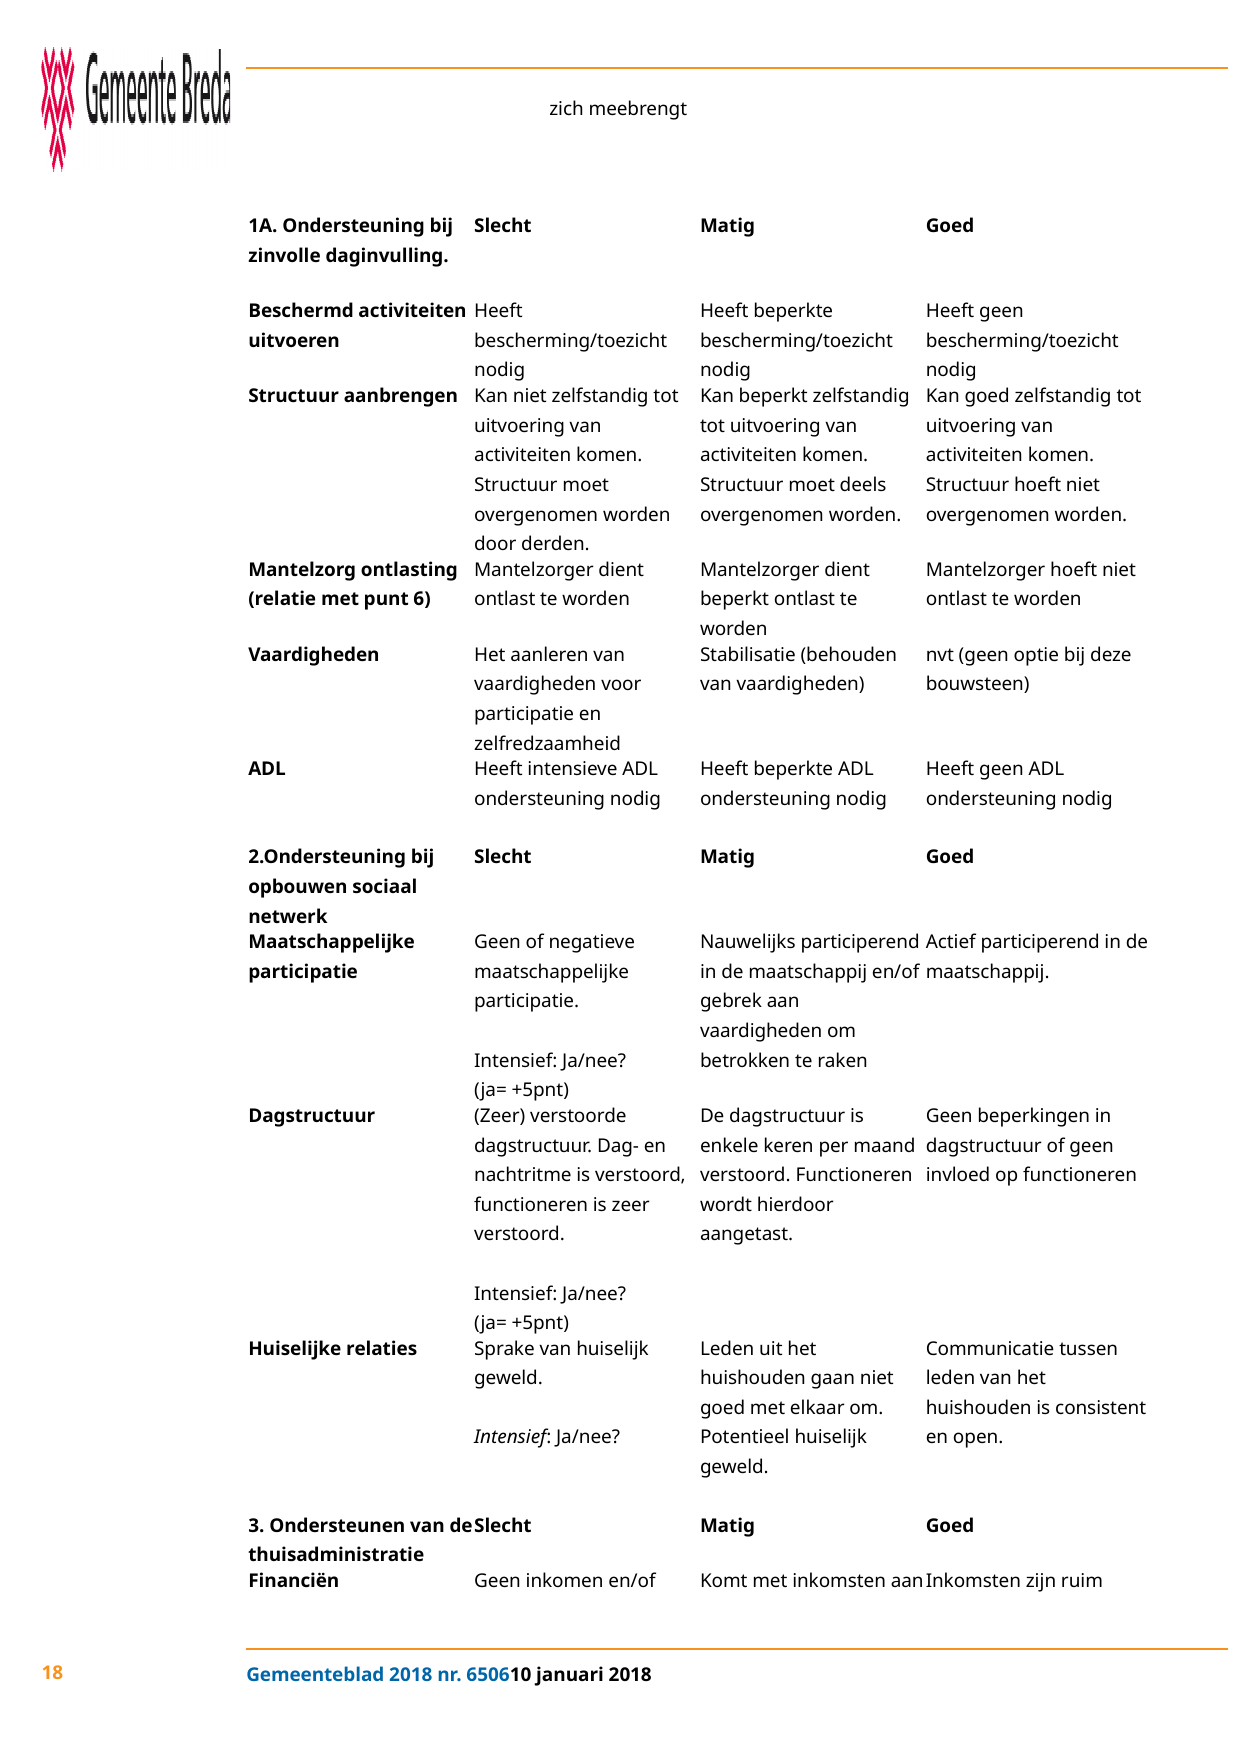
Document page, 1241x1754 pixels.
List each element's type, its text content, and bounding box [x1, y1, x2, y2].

table_header Matig [700, 844, 926, 928]
table_header Matig [700, 213, 926, 297]
table_cell Financiën [248, 1567, 474, 1593]
table_cell Sprake van huiselijk geweld. Intensief: Ja/nee? [474, 1335, 700, 1479]
table_header Goed [926, 844, 1152, 928]
table_cell Heeft beperkte bescherming/toezicht nodig [700, 298, 926, 382]
table_cell De dagstructuur is enkele keren per maand verstoord. Functioneren wordt hierdoor aangetast. [700, 1102, 926, 1335]
table_cell Mantelzorger dient ontlast te worden [474, 556, 700, 641]
table_header 1A. Ondersteuning bij zinvolle daginvulling. [248, 213, 474, 297]
table_cell Heeft intensieve ADL ondersteuning nodig [474, 755, 700, 811]
table_cell Vaardigheden [248, 641, 474, 755]
table_cell Geen beperkingen in dagstructuur of geen invloed op functioneren [926, 1102, 1152, 1335]
table_header Slecht [474, 1512, 700, 1567]
table_cell nvt (geen optie bij deze bouwsteen) [926, 641, 1152, 755]
table_cell Geen of negatieve maatschappelijke participatie. Intensief: Ja/nee? (ja= +5pnt) [474, 929, 700, 1102]
table_cell zich meebrengt [549, 95, 850, 150]
table_cell Heeft bescherming/toezicht nodig [474, 298, 700, 382]
table_header Slecht [474, 213, 700, 297]
table_header 3. Ondersteunen van de thuisadministratie [248, 1512, 474, 1567]
table_header Slecht [474, 844, 700, 928]
table_cell Geen inkomen en/of [474, 1567, 700, 1593]
picture [41, 47, 231, 172]
table_cell Dagstructuur [248, 1102, 474, 1335]
table_header Goed [926, 1512, 1152, 1567]
table_cell Heeft beperkte ADL ondersteuning nodig [700, 755, 926, 811]
table_cell Kan beperkt zelfstandig tot uitvoering van activiteiten komen. Structuur moet deels overgenomen worden. [700, 383, 926, 556]
table_cell Nauwelijks participerend in de maatschappij en/of gebrek aan vaardigheden om betrokken te raken [700, 929, 926, 1102]
table_cell Mantelzorg ontlasting (relatie met punt 6) [248, 556, 474, 641]
table_cell Kan niet zelfstandig tot uitvoering van activiteiten komen. Structuur moet overgenomen worden door derden. [474, 383, 700, 556]
table_cell Structuur aanbrengen [248, 383, 474, 556]
table_cell Leden uit het huishouden gaan niet goed met elkaar om. Potentieel huiselijk geweld. [700, 1335, 926, 1479]
table_cell Maatschappelijke participatie [248, 929, 474, 1102]
table_cell Actief participerend in de maatschappij. [926, 929, 1152, 1102]
table_cell Huiselijke relaties [248, 1335, 474, 1479]
table_cell ADL [248, 755, 474, 811]
table_header 2.Ondersteuning bij opbouwen sociaal netwerk [248, 844, 474, 928]
table_header Goed [926, 213, 1152, 297]
table_cell Mantelzorger hoeft niet ontlast te worden [926, 556, 1152, 641]
table_cell Communicatie tussen leden van het huishouden is consistent en open. [926, 1335, 1152, 1479]
table_cell Beschermd activiteiten uitvoeren [248, 298, 474, 382]
table_cell [850, 95, 1152, 150]
table_cell Mantelzorger dient beperkt ontlast te worden [700, 556, 926, 641]
table_cell Stabilisatie (behouden van vaardigheden) [700, 641, 926, 755]
table_cell Komt met inkomsten aan [700, 1567, 926, 1593]
table_cell Kan goed zelfstandig tot uitvoering van activiteiten komen. Structuur hoeft niet overgenomen worden. [926, 383, 1152, 556]
table_cell Inkomsten zijn ruim [926, 1567, 1152, 1593]
table_cell [248, 95, 549, 150]
table_cell Het aanleren van vaardigheden voor participatie en zelfredzaamheid [474, 641, 700, 755]
table_cell Heeft geen bescherming/toezicht nodig [926, 298, 1152, 382]
table_cell Heeft geen ADL ondersteuning nodig [926, 755, 1152, 811]
table_header Matig [700, 1512, 926, 1567]
table_cell (Zeer) verstoorde dagstructuur. Dag- en nachtritme is verstoord, functioneren is zeer verstoord. Intensief: Ja/nee? (ja= +5pnt) [474, 1102, 700, 1335]
